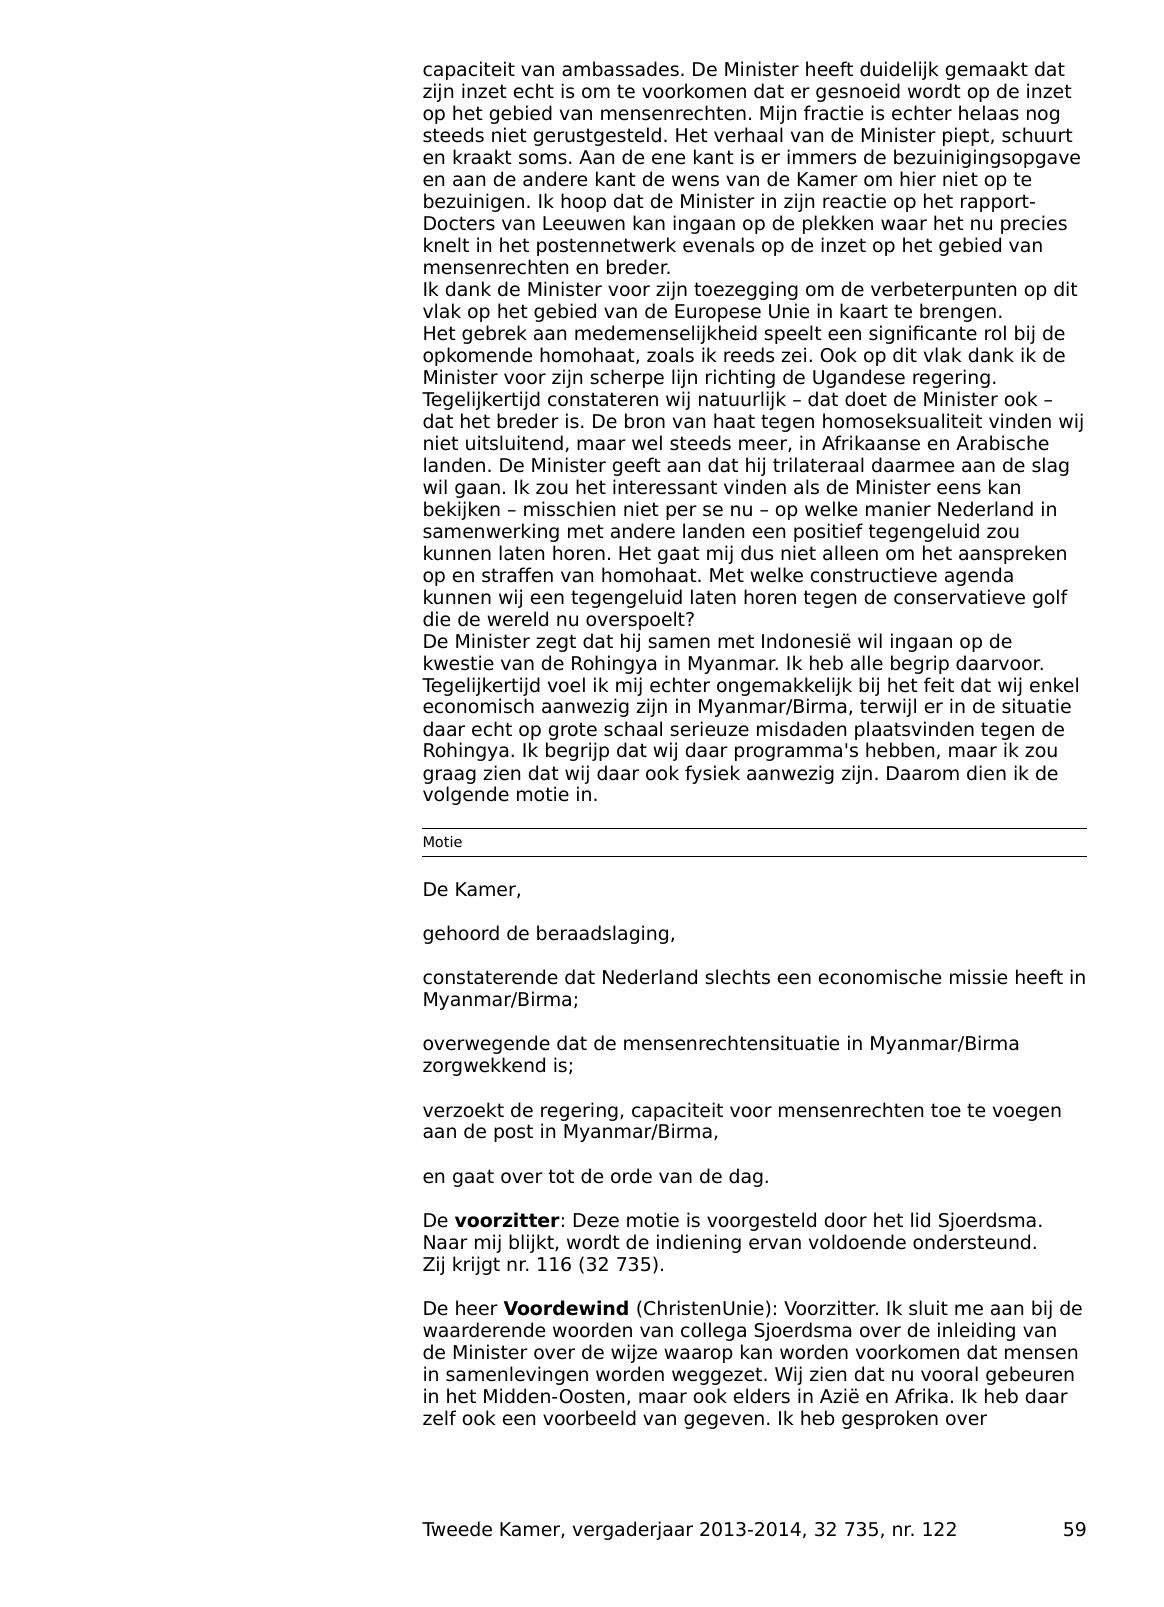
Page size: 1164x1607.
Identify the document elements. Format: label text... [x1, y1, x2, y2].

text capaciteit van ambassades. De Minister heeft duidelijk gemaakt dat zijn inzet echt is om te voorkomen dat er gesnoeid wordt op de inzet op het gebied van mensenrechten. Mijn fractie is echter helaas nog steeds niet gerustgesteld. Het verhaal van de Minister piept, schuurt en kraakt soms. Aan de ene kant is er immers de bezuinigingsopgave en aan de andere kant de wens van de Kamer om hier niet op te bezuinigen. Ik hoop dat de Minister in zijn reactie op het rapport-Docters van Leeuwen kan ingaan op de plekken waar het nu precies knelt in het postennetwerk evenals op de inzet op het gebied van mensenrechten en breder. [422, 59, 1087, 279]
text De Kamer, [422, 879, 1087, 901]
text en gaat over tot de orde van de dag. [422, 1166, 1087, 1188]
text gehoord de beraadslaging, [422, 923, 1087, 945]
text overwegende dat de mensenrechtensituatie in Myanmar/Birma zorgwekkend is; [422, 1033, 1087, 1077]
text constaterende dat Nederland slechts een economische missie heeft in Myanmar/Birma; [422, 967, 1087, 1011]
text De heer Voordewind (ChristenUnie): Voorzitter. Ik sluit me aan bij de waarderende woorden van collega Sjoerdsma over de inleiding van de Minister over de wijze waarop kan worden voorkomen dat mensen in samenlevingen worden weggezet. Wij zien dat nu vooral gebeuren in het Midden-Oosten, maar ook elders in Azië en Afrika. Ik heb daar zelf ook een voorbeeld van gegeven. Ik heb gesproken over [422, 1298, 1087, 1430]
text verzoekt de regering, capaciteit voor mensenrechten toe te voegen aan de post in Myanmar/Birma, [422, 1099, 1087, 1143]
text De Minister zegt dat hij samen met Indonesië wil ingaan op de kwestie van de Rohingya in Myanmar. Ik heb alle begrip daarvoor. Tegelijkertijd voel ik mij echter ongemakkelijk bij het feit dat wij enkel economisch aanwezig zijn in Myanmar/Birma, terwijl er in de situatie daar echt op grote schaal serieuze misdaden plaatsvinden tegen de Rohingya. Ik begrijp dat wij daar programma's hebben, maar ik zou graag zien dat wij daar ook fysiek aanwezig zijn. Daarom dien ik de volgende motie in. [422, 631, 1087, 806]
text Ik dank de Minister voor zijn toezegging om de verbeterpunten op dit vlak op het gebied van de Europese Unie in kaart te brengen. [422, 279, 1087, 323]
text Het gebrek aan medemenselijkheid speelt een significante rol bij de opkomende homohaat, zoals ik reeds zei. Ook op dit vlak dank ik de Minister voor zijn scherpe lijn richting de Ugandese regering. Tegelijkertijd constateren wij natuurlijk – dat doet de Minister ook – dat het breder is. De bron van haat tegen homoseksualiteit vinden wij niet uitsluitend, maar wel steeds meer, in Afrikaanse en Arabische landen. De Minister geeft aan dat hij trilateraal daarmee aan de slag wil gaan. Ik zou het interessant vinden als de Minister eens kan bekijken – misschien niet per se nu – op welke manier Nederland in samenwerking met andere landen een positief tegengeluid zou kunnen laten horen. Het gaat mij dus niet alleen om het aanspreken op en straffen van homohaat. Met welke constructieve agenda kunnen wij een tegengeluid laten horen tegen de conservatieve golf die de wereld nu overspoelt? [422, 323, 1087, 631]
text Zij krijgt nr. 116 (32 735). [422, 1254, 1087, 1276]
text De voorzitter: Deze motie is voorgesteld door het lid Sjoerdsma. Naar mij blijkt, wordt de indiening ervan voldoende ondersteund. [422, 1210, 1087, 1254]
table_header Motie [422, 829, 1087, 856]
